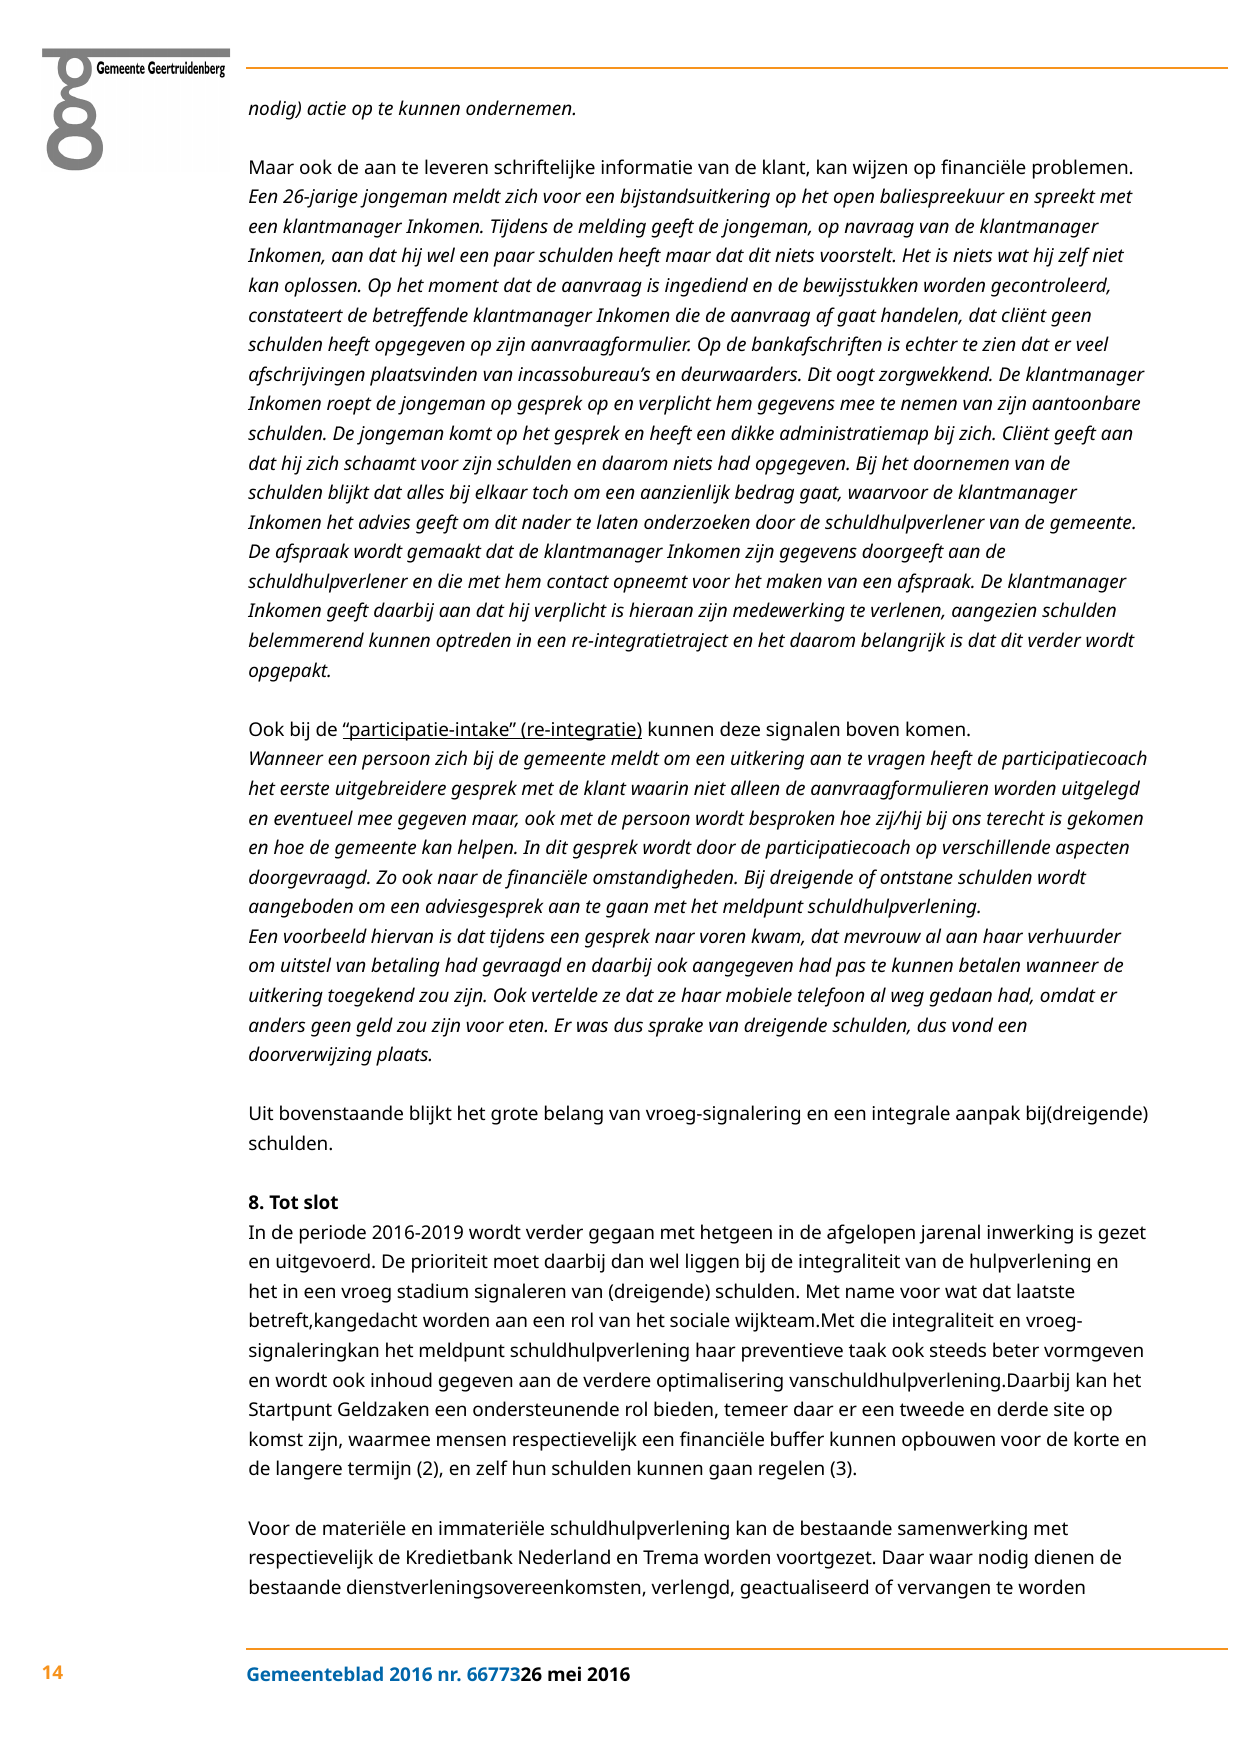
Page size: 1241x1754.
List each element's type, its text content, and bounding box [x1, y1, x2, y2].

text Ook bij de “participatie-intake” (re-integratie) kunnen deze signalen boven komen. [248, 716, 1152, 742]
text Voor de materiële en immateriële schuldhulpverlening kan de bestaande samenwerking met respectievelijk de Kredietbank Nederland en Trema worden voortgezet. Daar waar nodig dienen de bestaande dienstverleningsovereenkomsten, verlengd, geactualiseerd of vervangen te worden [248, 1515, 1152, 1600]
text Uit bovenstaande blijkt het grote belang van vroeg-signalering en een integrale aanpak bij(dreigende) schulden. [248, 1101, 1152, 1156]
text nodig) actie op te kunnen ondernemen. [248, 95, 1152, 121]
picture [41, 47, 231, 172]
text Maar ook de aan te leveren schriftelijke informatie van de klant, kan wijzen op financiële problemen. [248, 154, 1152, 180]
text Een 26-jarige jongeman meldt zich voor een bijstandsuitkering op het open baliespreekuur en spreekt met een klantmanager Inkomen. Tijdens de melding geeft de jongeman, op navraag van de klantmanager Inkomen, aan dat hij wel een paar schulden heeft maar dat dit niets voorstelt. Het is niets wat hij zelf niet kan oplossen. Op het moment dat de aanvraag is ingediend en de bewijsstukken worden gecontroleerd, constateert de betreffende klantmanager Inkomen die de aanvraag af gaat handelen, dat cliënt geen schulden heeft opgegeven op zijn aanvraagformulier. Op de bankafschriften is echter te zien dat er veel afschrijvingen plaatsvinden van incassobureau’s en deurwaarders. Dit oogt zorgwekkend. De klantmanager Inkomen roept de jongeman op gesprek op en verplicht hem gegevens mee te nemen van zijn aantoonbare schulden. De jongeman komt op het gesprek en heeft een dikke administratiemap bij zich. Cliënt geeft aan dat hij zich schaamt voor zijn schulden en daarom niets had opgegeven. Bij het doornemen van de schulden blijkt dat alles bij elkaar toch om een aanzienlijk bedrag gaat, waarvoor de klantmanager Inkomen het advies geeft om dit nader te laten onderzoeken door de schuldhulpverlener van de gemeente. De afspraak wordt gemaakt dat de klantmanager Inkomen zijn gegevens doorgeeft aan de schuldhulpverlener en die met hem contact opneemt voor het maken van een afspraak. De klantmanager Inkomen geeft daarbij aan dat hij verplicht is hieraan zijn medewerking te verlenen, aangezien schulden belemmerend kunnen optreden in een re-integratietraject en het daarom belangrijk is dat dit verder wordt opgepakt. [248, 183, 1152, 683]
text 8. Tot slot [248, 1189, 1152, 1215]
text Wanneer een persoon zich bij de gemeente meldt om een uitkering aan te vragen heeft de participatiecoach het eerste uitgebreidere gesprek met de klant waarin niet alleen de aanvraagformulieren worden uitgelegd en eventueel mee gegeven maar, ook met de persoon wordt besproken hoe zij/hij bij ons terecht is gekomen en hoe de gemeente kan helpen. In dit gesprek wordt door de participatiecoach op verschillende aspecten doorgevraagd. Zo ook naar de financiële omstandigheden. Bij dreigende of ontstane schulden wordt aangeboden om een adviesgesprek aan te gaan met het meldpunt schuldhulpverlening. [248, 746, 1152, 919]
text Een voorbeeld hiervan is dat tijdens een gesprek naar voren kwam, dat mevrouw al aan haar verhuurder om uitstel van betaling had gevraagd en daarbij ook aangegeven had pas te kunnen betalen wanneer de uitkering toegekend zou zijn. Ook vertelde ze dat ze haar mobiele telefoon al weg gedaan had, omdat er anders geen geld zou zijn voor eten. Er was dus sprake van dreigende schulden, dus vond een doorverwijzing plaats. [248, 923, 1152, 1067]
text In de periode 2016-2019 wordt verder gegaan met hetgeen in de afgelopen jarenal inwerking is gezet en uitgevoerd. De prioriteit moet daarbij dan wel liggen bij de integraliteit van de hulpverlening en het in een vroeg stadium signaleren van (dreigende) schulden. Met name voor wat dat laatste betreft,kangedacht worden aan een rol van het sociale wijkteam.Met die integraliteit en vroeg-signaleringkan het meldpunt schuldhulpverlening haar preventieve taak ook steeds beter vormgeven en wordt ook inhoud gegeven aan de verdere optimalisering vanschuldhulpverlening.Daarbij kan het Startpunt Geldzaken een ondersteunende rol bieden, temeer daar er een tweede en derde site op komst zijn, waarmee mensen respectievelijk een financiële buffer kunnen opbouwen voor de korte en de langere termijn (2), en zelf hun schulden kunnen gaan regelen (3). [248, 1219, 1152, 1481]
